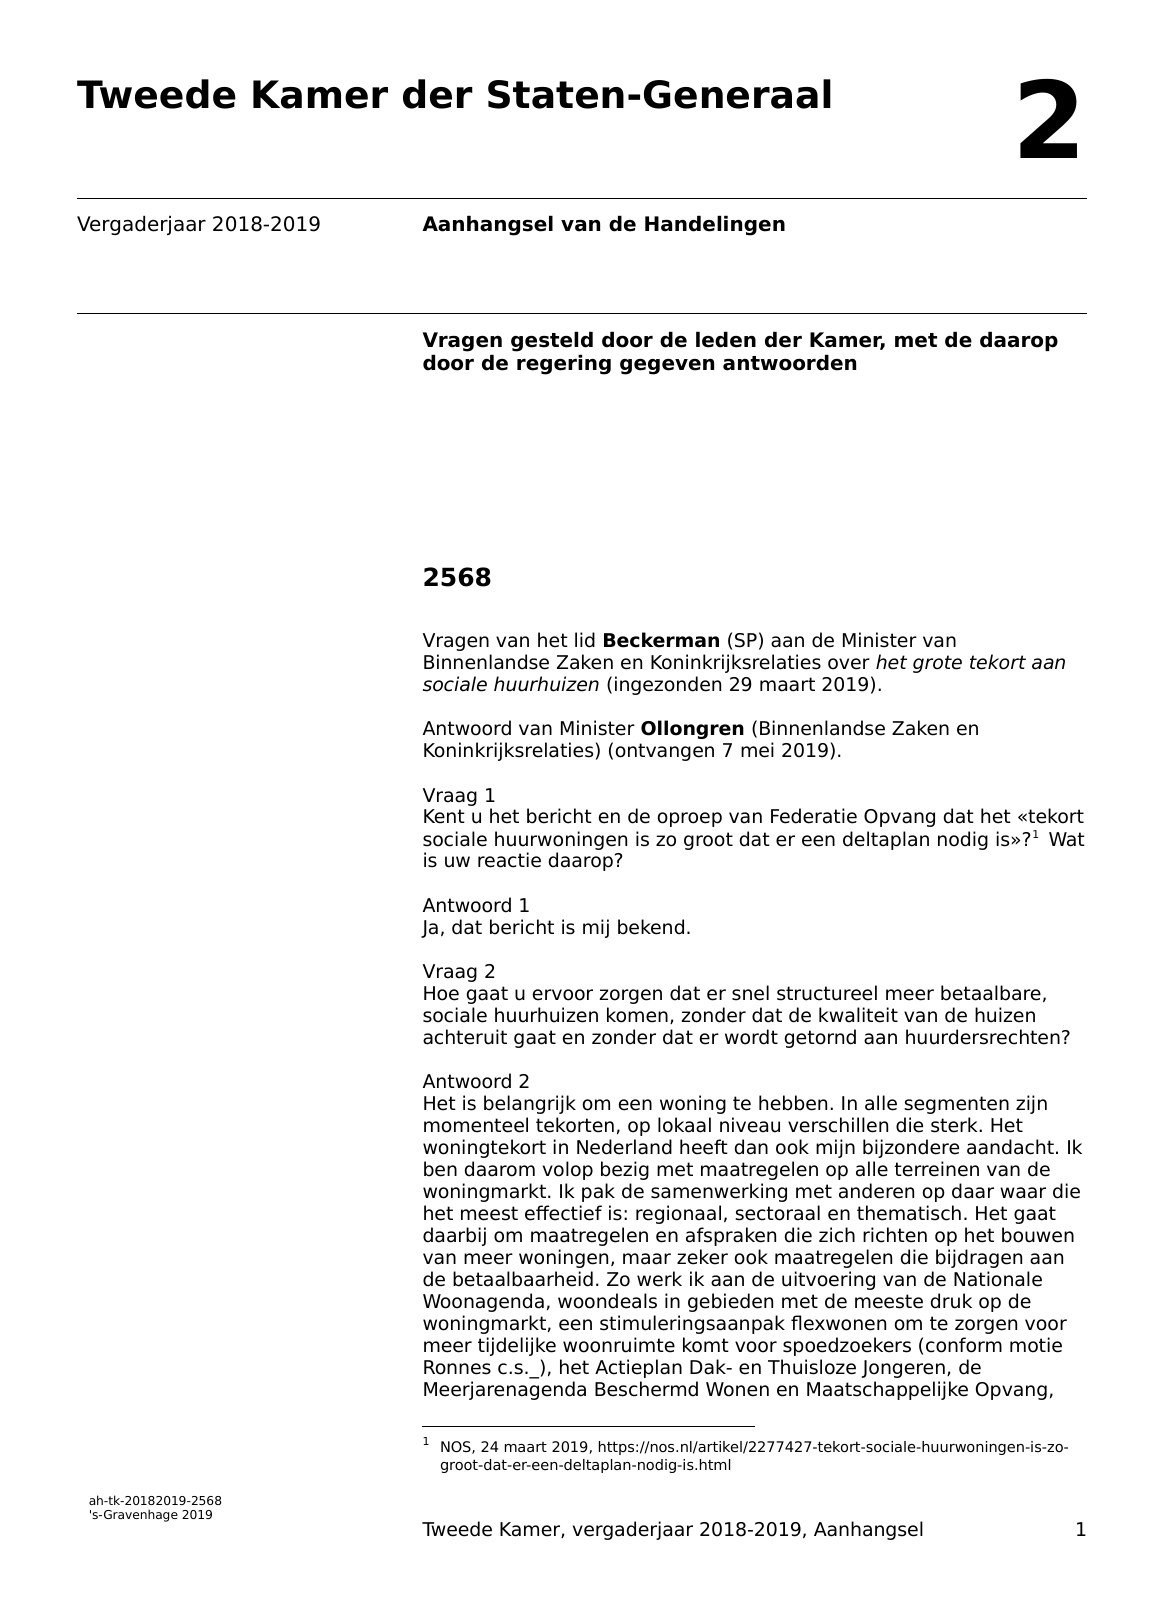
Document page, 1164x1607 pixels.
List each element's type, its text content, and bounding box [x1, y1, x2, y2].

text Kent u het bericht en de oproep van Federatie Opvang dat het «tekort sociale huurwoningen is zo groot dat er een deltaplan nodig is»? Wat is uw reactie daarop? [422, 806, 1087, 872]
text 's-Gravenhage 2019 [88, 1508, 323, 1522]
text 2568 [422, 563, 1087, 592]
text Vraag 1 [422, 784, 1087, 806]
text Het is belangrijk om een woning te hebben. In alle segmenten zijn momenteel tekorten, op lokaal niveau verschillen die sterk. Het woningtekort in Nederland heeft dan ook mijn bijzondere aandacht. Ik ben daarom volop bezig met maatregelen op alle terreinen van de woningmarkt. Ik pak de samenwerking met anderen op daar waar die het meest effectief is: regionaal, sectoraal en thematisch. Het gaat daarbij om maatregelen en afspraken die zich richten op het bouwen van meer woningen, maar zeker ook maatregelen die bijdragen aan de betaalbaarheid. Zo werk ik aan de uitvoering van de Nationale Woonagenda, woondeals in gebieden met de meeste druk op de woningmarkt, een stimuleringsaanpak flexwonen om te zorgen voor meer tijdelijke woonruimte komt voor spoedzoekers (conform motie Ronnes c.s._), het Actieplan Dak- en Thuisloze Jongeren, de Meerjarenagenda Beschermd Wonen en Maatschappelijke Opvang, [422, 1093, 1087, 1401]
text ah-tk-20182019-2568 [88, 1494, 323, 1508]
text Vraag 2 [422, 961, 1087, 983]
table_header 2 [886, 59, 1087, 198]
text Ja, dat bericht is mij bekend. [422, 917, 1087, 938]
text Antwoord 1 [422, 894, 1087, 917]
table_cell Vragen gesteld door de leden der Kamer, met de daarop door de regering gegeven antwoorden [422, 314, 1087, 375]
table_cell Aanhangsel van de Handelingen [422, 199, 1087, 313]
table_cell [77, 314, 422, 375]
text Antwoord van Minister Ollongren (Binnenlandse Zaken en Koninkrijksrelaties) (ontvangen 7 mei 2019). [422, 718, 1087, 762]
text Vragen van het lid Beckerman (SP) aan de Minister van Binnenlandse Zaken en Koninkrijksrelaties over het grote tekort aan sociale huurhuizen (ingezonden 29 maart 2019). [422, 630, 1087, 696]
table_header Tweede Kamer der Staten-Generaal [77, 59, 886, 198]
text Antwoord 2 [422, 1071, 1087, 1093]
table_cell Vergaderjaar 2018-2019 [77, 199, 422, 313]
text Hoe gaat u ervoor zorgen dat er snel structureel meer betaalbare, sociale huurhuizen komen, zonder dat de kwaliteit van de huizen achteruit gaat en zonder dat er wordt getornd aan huurdersrechten? [422, 983, 1087, 1049]
text NOS, 24 maart 2019, https://nos.nl/artikel/2277427-tekort-sociale-huurwoningen-is-zo-groot-dat-er-een-deltaplan-nodig-is.html [422, 1435, 1087, 1474]
